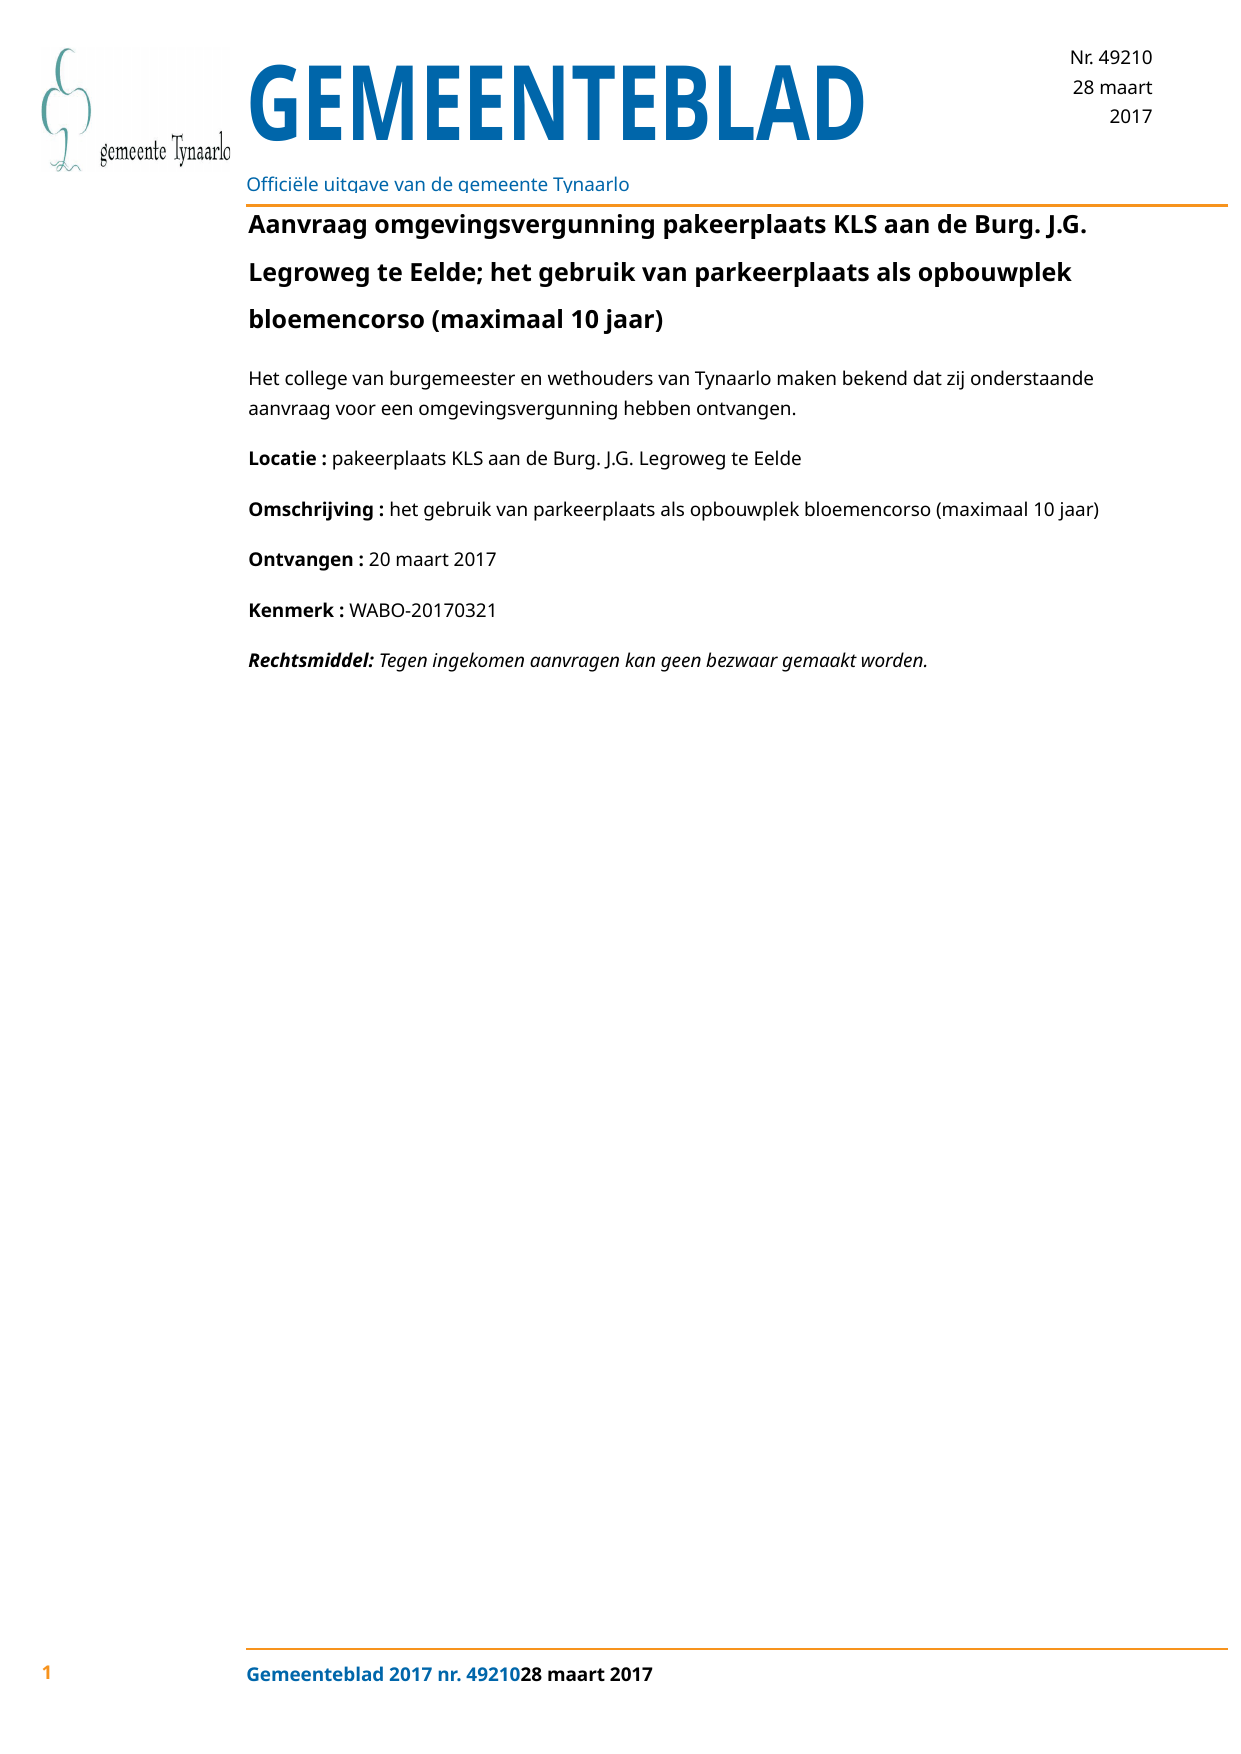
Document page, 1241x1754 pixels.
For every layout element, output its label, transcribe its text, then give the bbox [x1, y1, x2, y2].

text Rechtsmiddel: Tegen ingekomen aanvragen kan geen bezwaar gemaakt worden. [248, 647, 1152, 673]
text Locatie : pakeerplaats KLS aan de Burg. J.G. Legroweg te Eelde [248, 446, 1152, 471]
text Omschrijving : het gebruik van parkeerplaats als opbouwplek bloemencorso (maximaal 10 jaar) [248, 496, 1152, 522]
text Aanvraag omgevingsvergunning pakeerplaats KLS aan de Burg. J.G. Legroweg te Eelde; het gebruik van parkeerplaats als opbouwplek bloemencorso (maximaal 10 jaar) [248, 207, 1152, 336]
text Kenmerk : WABO-20170321 [248, 597, 1152, 622]
text Ontvangen : 20 maart 2017 [248, 546, 1152, 572]
picture [41, 47, 231, 172]
text Het college van burgemeester en wethouders van Tynaarlo maken bekend dat zij onderstaande aanvraag voor een omgevingsvergunning hebben ontvangen. [248, 366, 1152, 421]
